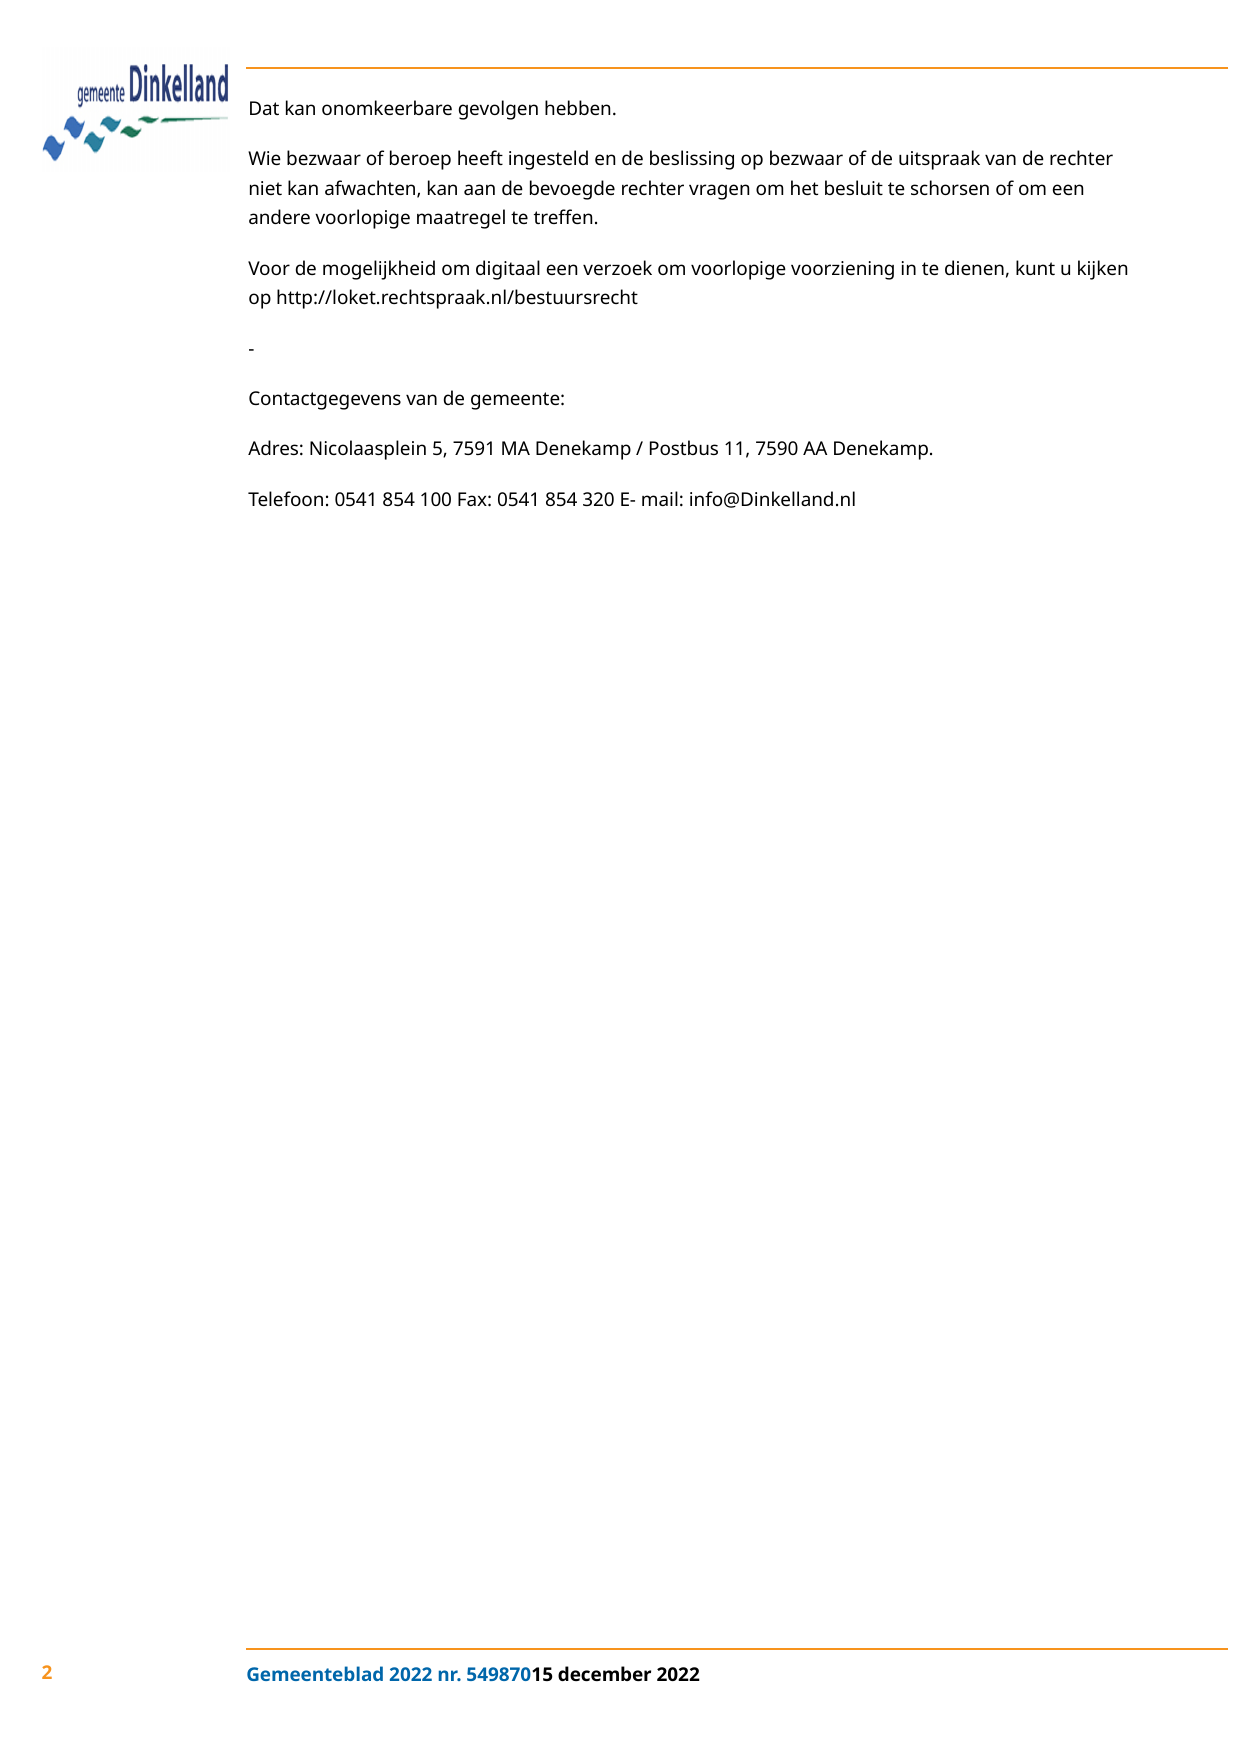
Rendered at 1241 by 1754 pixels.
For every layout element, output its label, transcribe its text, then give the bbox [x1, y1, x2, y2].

picture [41, 47, 231, 172]
text Dat kan onomkeerbare gevolgen hebben. [248, 95, 1152, 121]
text Telefoon: 0541 854 100 Fax: 0541 854 320 E- mail: info@Dinkelland.nl [248, 486, 1152, 512]
text Contactgegevens van de gemeente: [248, 385, 1152, 411]
text Wie bezwaar of beroep heeft ingesteld en de beslissing op bezwaar of de uitspraak van de rechter niet kan afwachten, kan aan de bevoegde rechter vragen om het besluit te schorsen of om een andere voorlopige maatregel te treffen. [248, 145, 1152, 230]
text Adres: Nicolaasplein 5, 7591 MA Denekamp / Postbus 11, 7590 AA Denekamp. [248, 436, 1152, 461]
text Voor de mogelijkheid om digitaal een verzoek om voorlopige voorziening in te dienen, kunt u kijken op http://loket.rechtspraak.nl/bestuursrecht [248, 255, 1152, 310]
text - [248, 335, 1152, 361]
